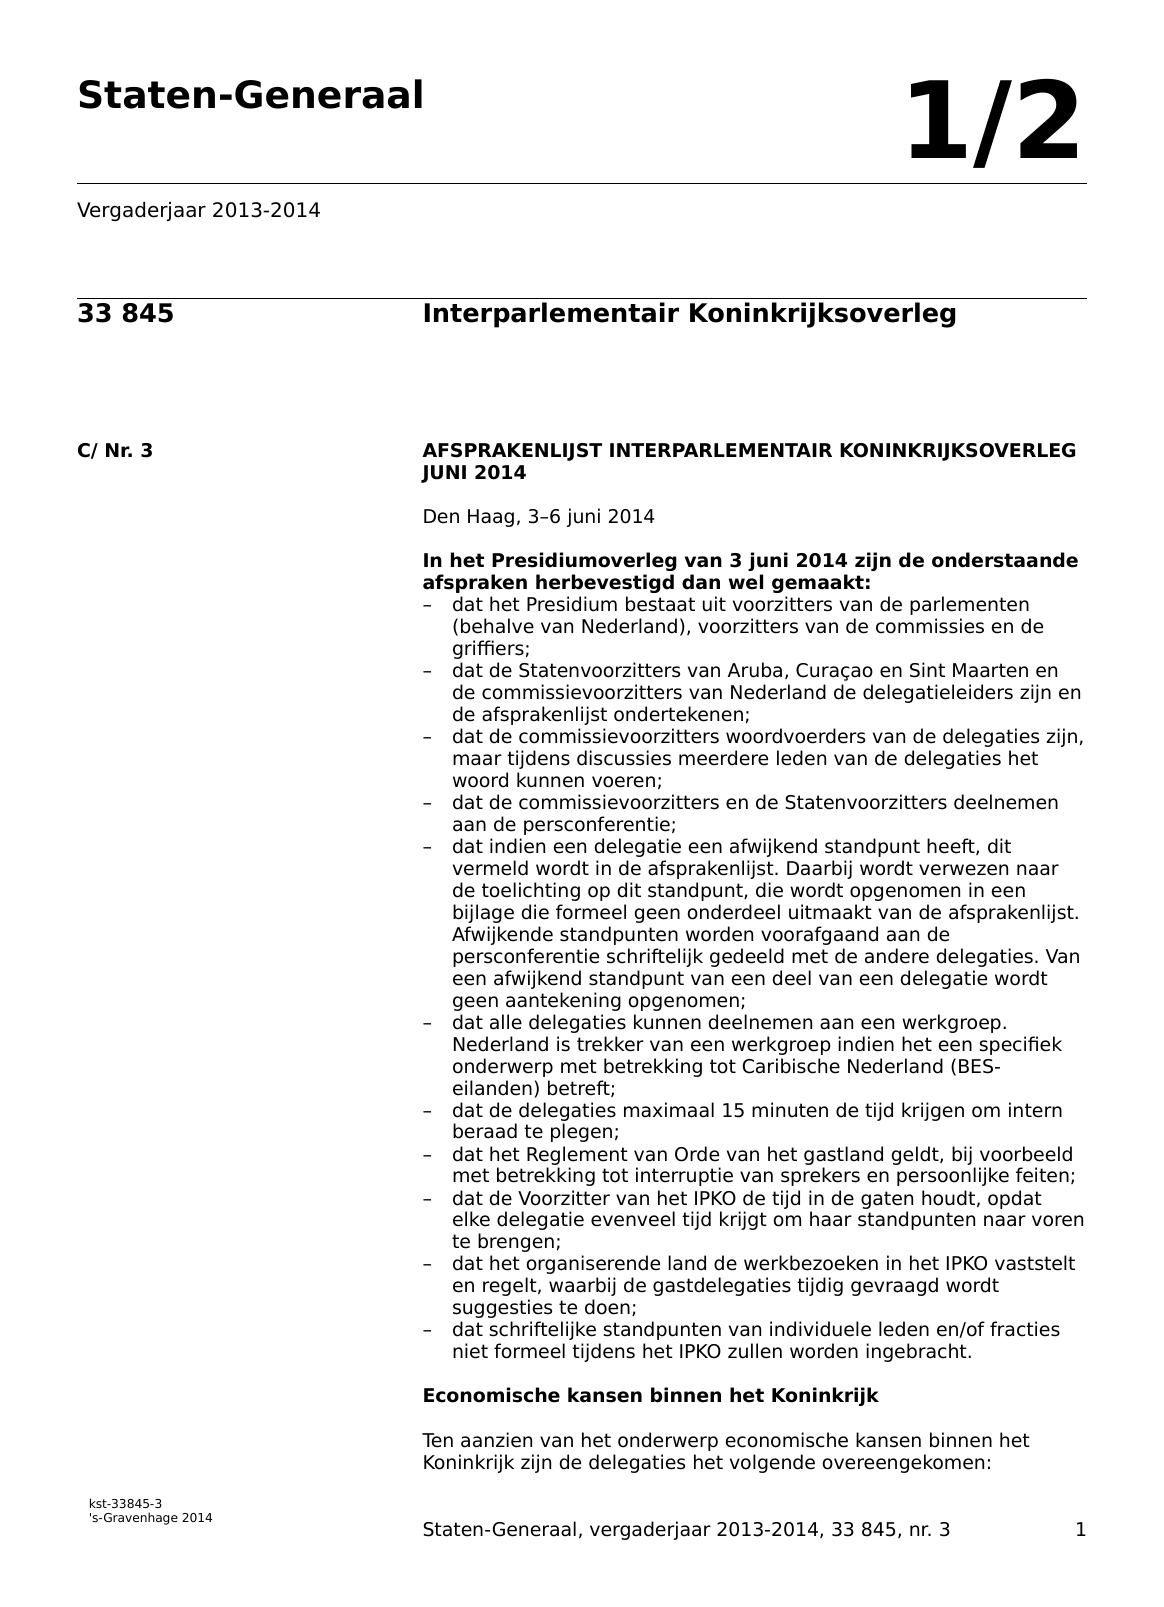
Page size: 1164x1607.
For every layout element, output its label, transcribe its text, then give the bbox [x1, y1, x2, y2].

table_header Staten-Generaal [77, 59, 886, 183]
text – dat de Voorzitter van het IPKO de tijd in de gaten houdt, opdat elke delegatie evenveel tijd krijgt om haar standpunten naar voren te brengen; [422, 1187, 1087, 1253]
text kst-33845-3 [88, 1497, 323, 1511]
text Ten aanzien van het onderwerp economische kansen binnen het Koninkrijk zijn de delegaties het volgende overeengekomen: [422, 1429, 1087, 1473]
table_header 1/2 [886, 59, 1087, 183]
subtitle Economische kansen binnen het Koninkrijk [422, 1385, 1087, 1407]
text – dat de commissievoorzitters en de Statenvoorzitters deelnemen aan de persconferentie; [422, 792, 1087, 836]
text – dat het Reglement van Orde van het gastland geldt, bij voorbeeld met betrekking tot interruptie van sprekers en persoonlijke feiten; [422, 1143, 1087, 1187]
table_cell Vergaderjaar 2013-2014 [77, 184, 1087, 298]
subtitle C/ Nr. 3 AFSPRAKENLIJST INTERPARLEMENTAIR KONINKRIJKSOVERLEG JUNI 2014 [77, 440, 1087, 484]
text – dat het organiserende land de werkbezoeken in het IPKO vaststelt en regelt, waarbij de gastdelegaties tijdig gevraagd wordt suggesties te doen; [422, 1253, 1087, 1319]
text Den Haag, 3–6 juni 2014 [422, 506, 1087, 528]
text – dat de commissievoorzitters woordvoerders van de delegaties zijn, maar tijdens discussies meerdere leden van de delegaties het woord kunnen voeren; [422, 726, 1087, 792]
text – dat het Presidium bestaat uit voorzitters van de parlementen (behalve van Nederland), voorzitters van de commissies en de griffiers; [422, 594, 1087, 660]
text – dat alle delegaties kunnen deelnemen aan een werkgroep. Nederland is trekker van een werkgroep indien het een specifiek onderwerp met betrekking tot Caribische Nederland (BES-eilanden) betreft; [422, 1012, 1087, 1099]
text – dat indien een delegatie een afwijkend standpunt heeft, dit vermeld wordt in de afsprakenlijst. Daarbij wordt verwezen naar de toelichting op dit standpunt, die wordt opgenomen in een bijlage die formeel geen onderdeel uitmaakt van de afsprakenlijst. Afwijkende standpunten worden voorafgaand aan de persconferentie schriftelijk gedeeld met de andere delegaties. Van een afwijkend standpunt van een deel van een delegatie wordt geen aantekening opgenomen; [422, 836, 1087, 1012]
subtitle In het Presidiumoverleg van 3 juni 2014 zijn de onderstaande afspraken herbevestigd dan wel gemaakt: [422, 550, 1087, 594]
subtitle 33 845 Interparlementair Koninkrijksoverleg [77, 299, 1087, 329]
text 's-Gravenhage 2014 [88, 1511, 323, 1525]
text – dat schriftelijke standpunten van individuele leden en/of fracties niet formeel tijdens het IPKO zullen worden ingebracht. [422, 1319, 1087, 1363]
text – dat de delegaties maximaal 15 minuten de tijd krijgen om intern beraad te plegen; [422, 1099, 1087, 1143]
text – dat de Statenvoorzitters van Aruba, Curaçao en Sint Maarten en de commissievoorzitters van Nederland de delegatieleiders zijn en de afsprakenlijst ondertekenen; [422, 660, 1087, 726]
